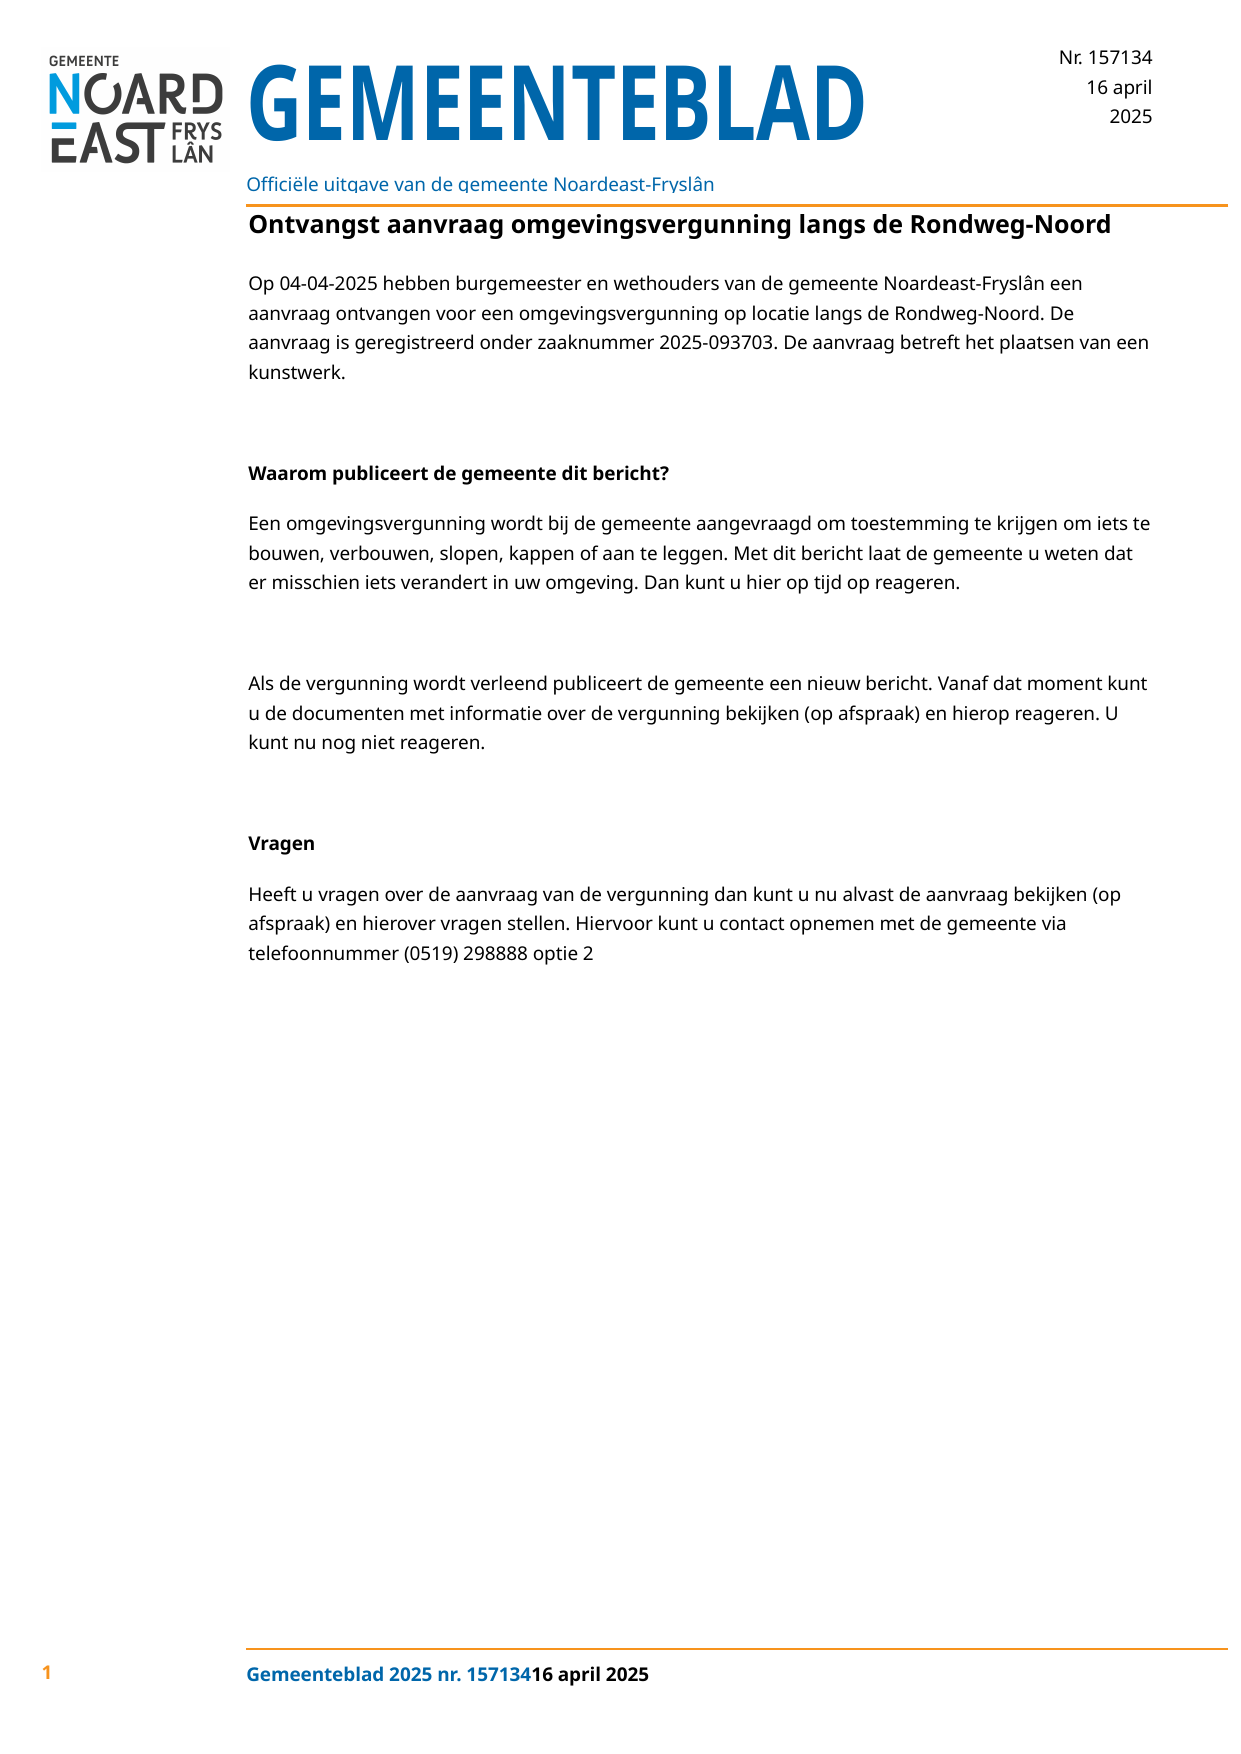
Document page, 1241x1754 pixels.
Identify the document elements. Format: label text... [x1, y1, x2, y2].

text Waarom publiceert de gemeente dit bericht? [248, 460, 1152, 486]
text Heeft u vragen over de aanvraag van de vergunning dan kunt u nu alvast de aanvraag bekijken (op afspraak) en hierover vragen stellen. Hiervoor kunt u contact opnemen met de gemeente via telefoonnummer (0519) 298888 optie 2 [248, 881, 1152, 966]
text Vragen [248, 830, 1152, 856]
text Als de vergunning wordt verleend publiceert de gemeente een nieuw bericht. Vanaf dat moment kunt u de documenten met informatie over de vergunning bekijken (op afspraak) en hierop reageren. U kunt nu nog niet reageren. [248, 670, 1152, 755]
text Ontvangst aanvraag omgevingsvergunning langs de Rondweg-Noord [248, 207, 1152, 241]
text Op 04-04-2025 hebben burgemeester en wethouders van de gemeente Noardeast-Fryslân een aanvraag ontvangen voor een omgevingsvergunning op locatie langs de Rondweg-Noord. De aanvraag is geregistreerd onder zaaknummer 2025-093703. De aanvraag betreft het plaatsen van een kunstwerk. [248, 270, 1152, 385]
text Een omgevingsvergunning wordt bij de gemeente aangevraagd om toestemming te krijgen om iets te bouwen, verbouwen, slopen, kappen of aan te leggen. Met dit bericht laat de gemeente u weten dat er misschien iets verandert in uw omgeving. Dan kunt u hier op tijd op reageren. [248, 510, 1152, 595]
picture [41, 47, 231, 172]
